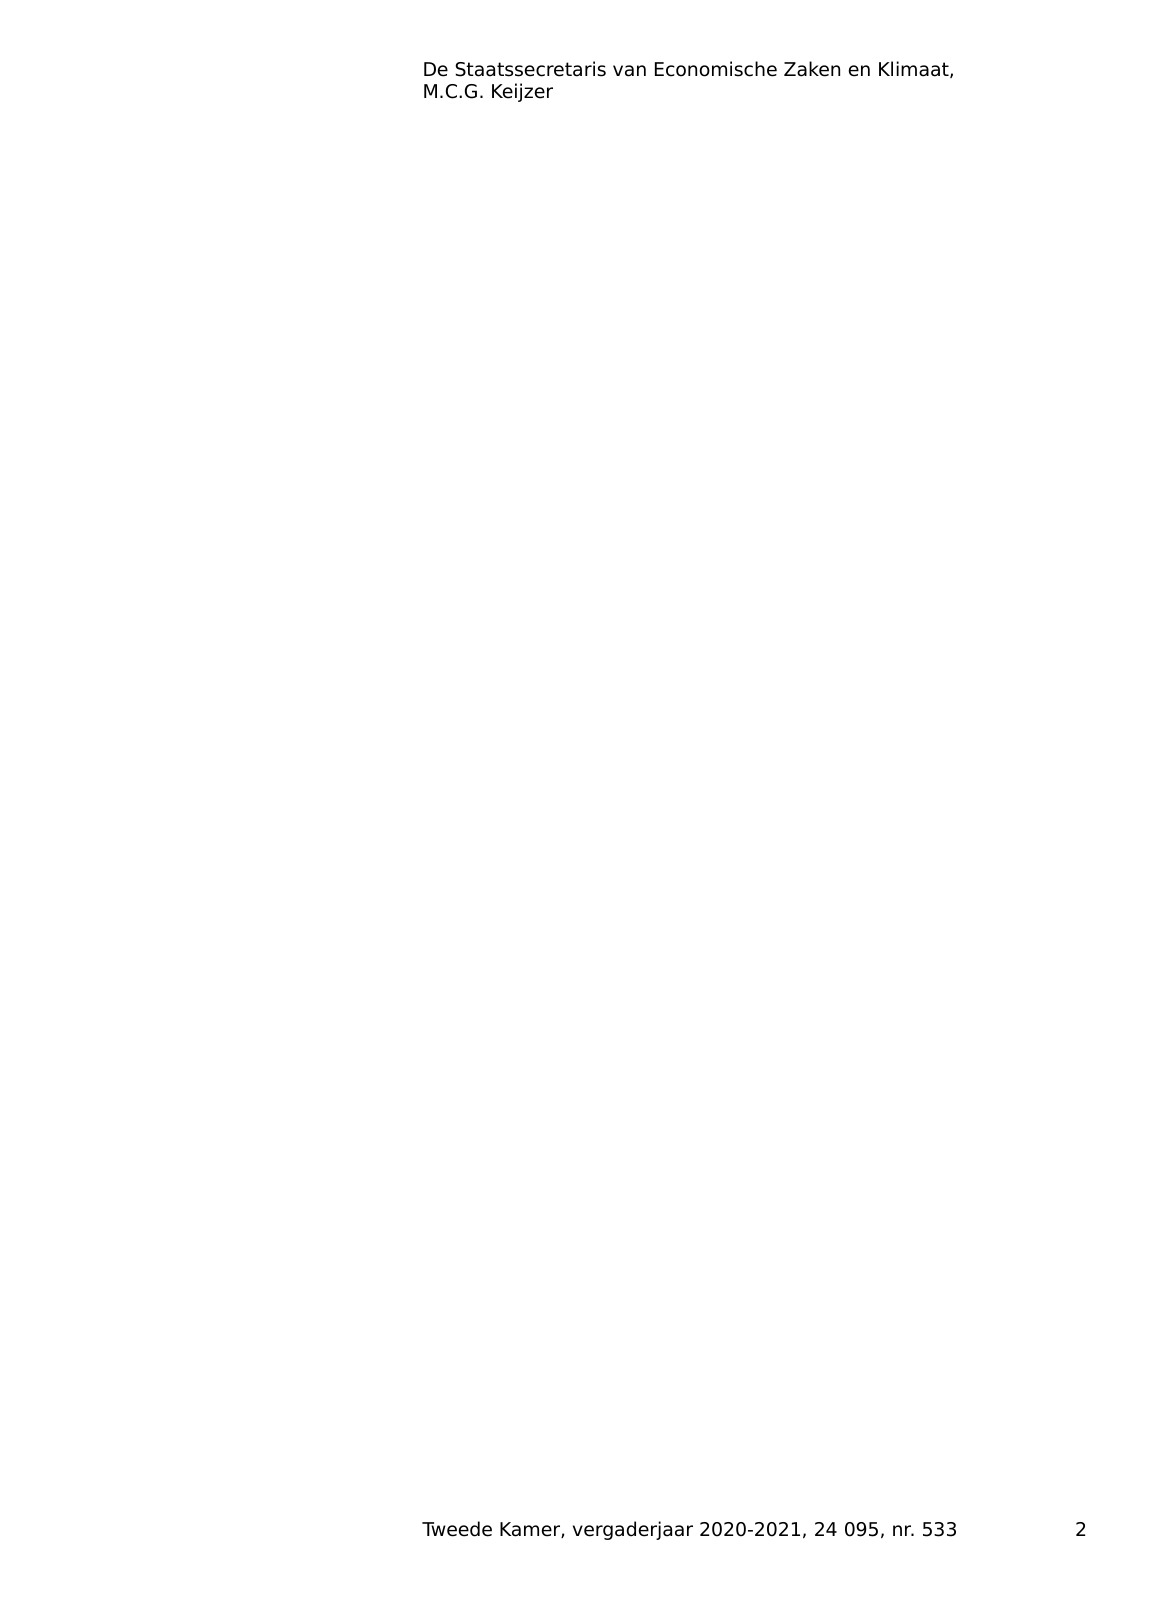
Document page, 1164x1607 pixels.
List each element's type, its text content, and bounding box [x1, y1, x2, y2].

text De Staatssecretaris van Economische Zaken en Klimaat, M.C.G. Keijzer [422, 59, 1087, 103]
